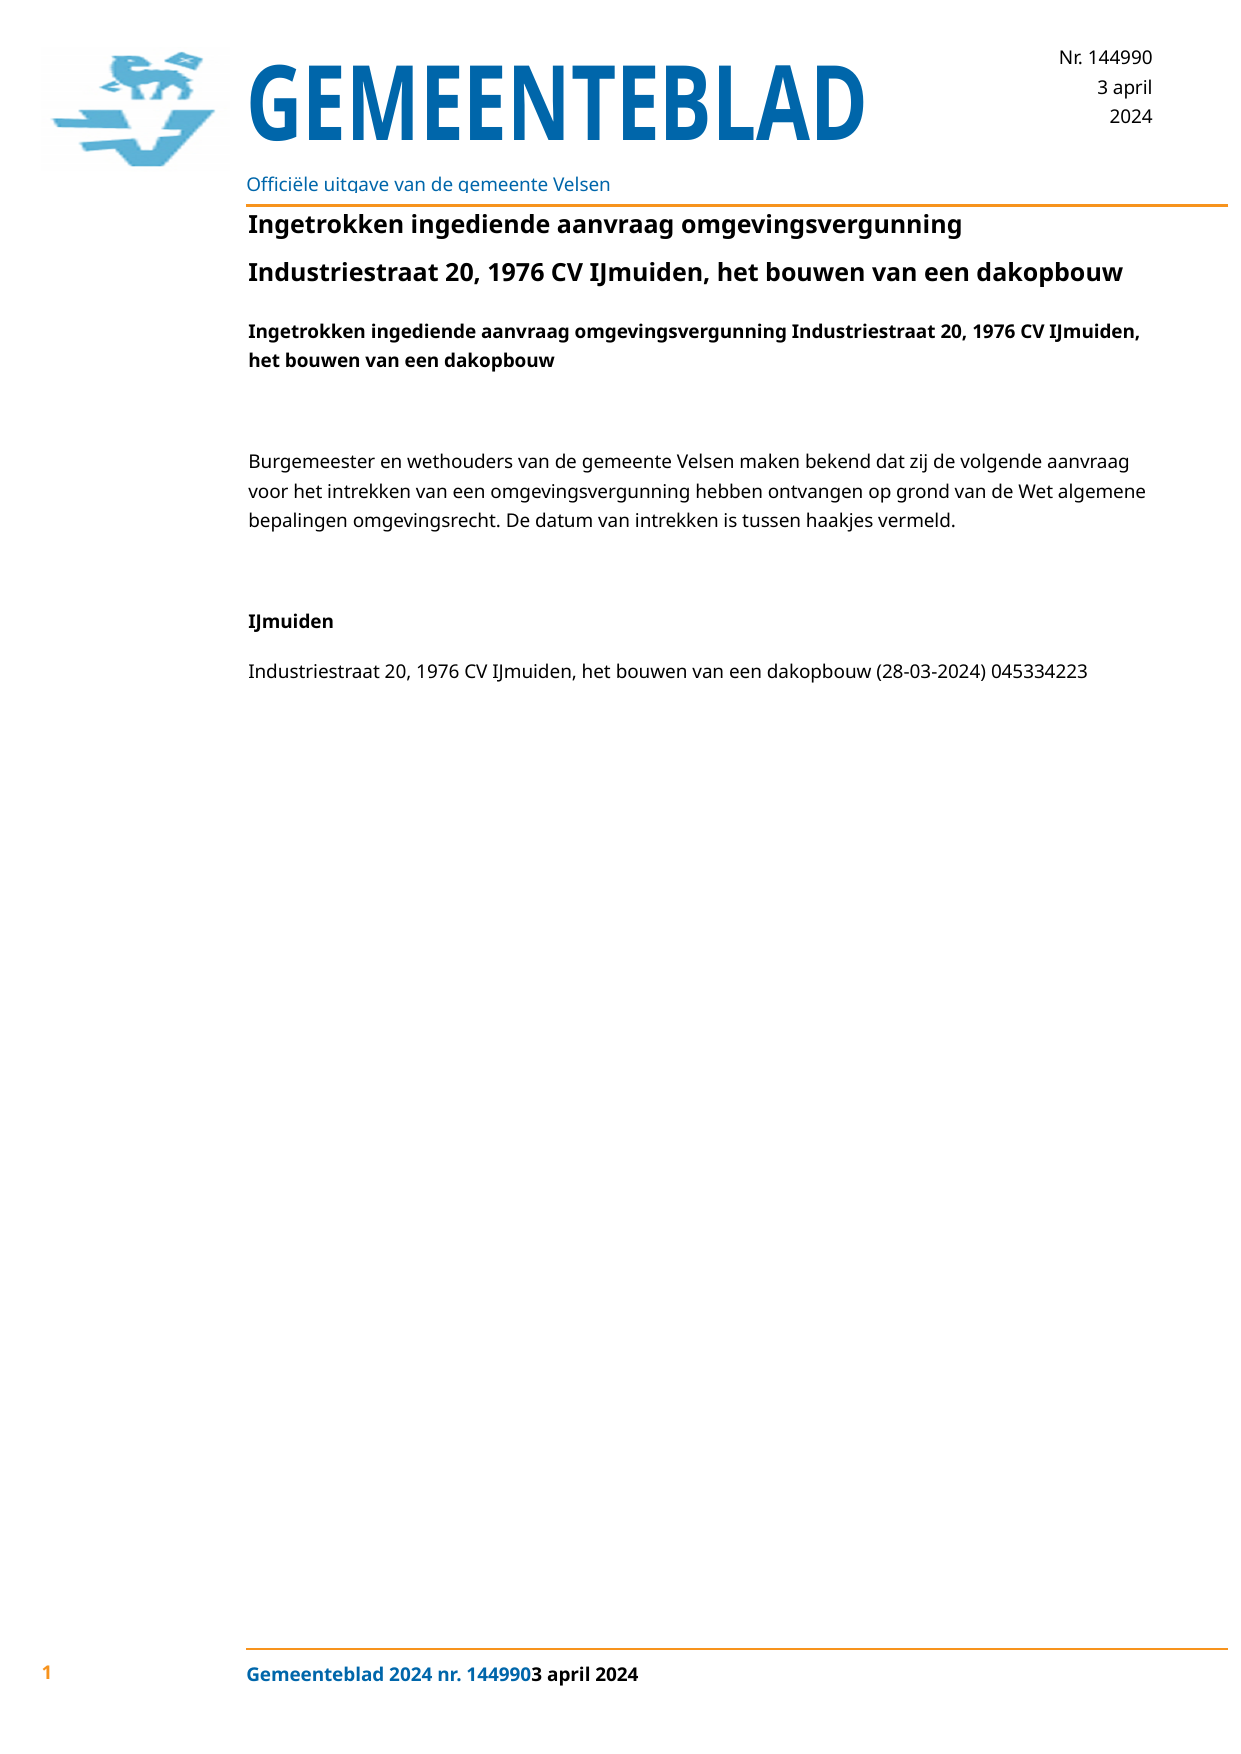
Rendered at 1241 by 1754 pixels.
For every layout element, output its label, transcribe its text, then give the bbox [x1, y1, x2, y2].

text Ingetrokken ingediende aanvraag omgevingsvergunning Industriestraat 20, 1976 CV IJmuiden, het bouwen van een dakopbouw [248, 207, 1152, 288]
text Burgemeester en wethouders van de gemeente Velsen maken bekend dat zij de volgende aanvraag voor het intrekken van een omgevingsvergunning hebben ontvangen op grond van de Wet algemene bepalingen omgevingsrecht. De datum van intrekken is tussen haakjes vermeld. [248, 448, 1152, 533]
text Ingetrokken ingediende aanvraag omgevingsvergunning Industriestraat 20, 1976 CV IJmuiden, het bouwen van een dakopbouw [248, 318, 1152, 373]
text IJmuiden [248, 608, 1152, 634]
text Industriestraat 20, 1976 CV IJmuiden, het bouwen van een dakopbouw (28-03-2024) 045334223 [248, 659, 1152, 684]
picture [41, 47, 231, 172]
